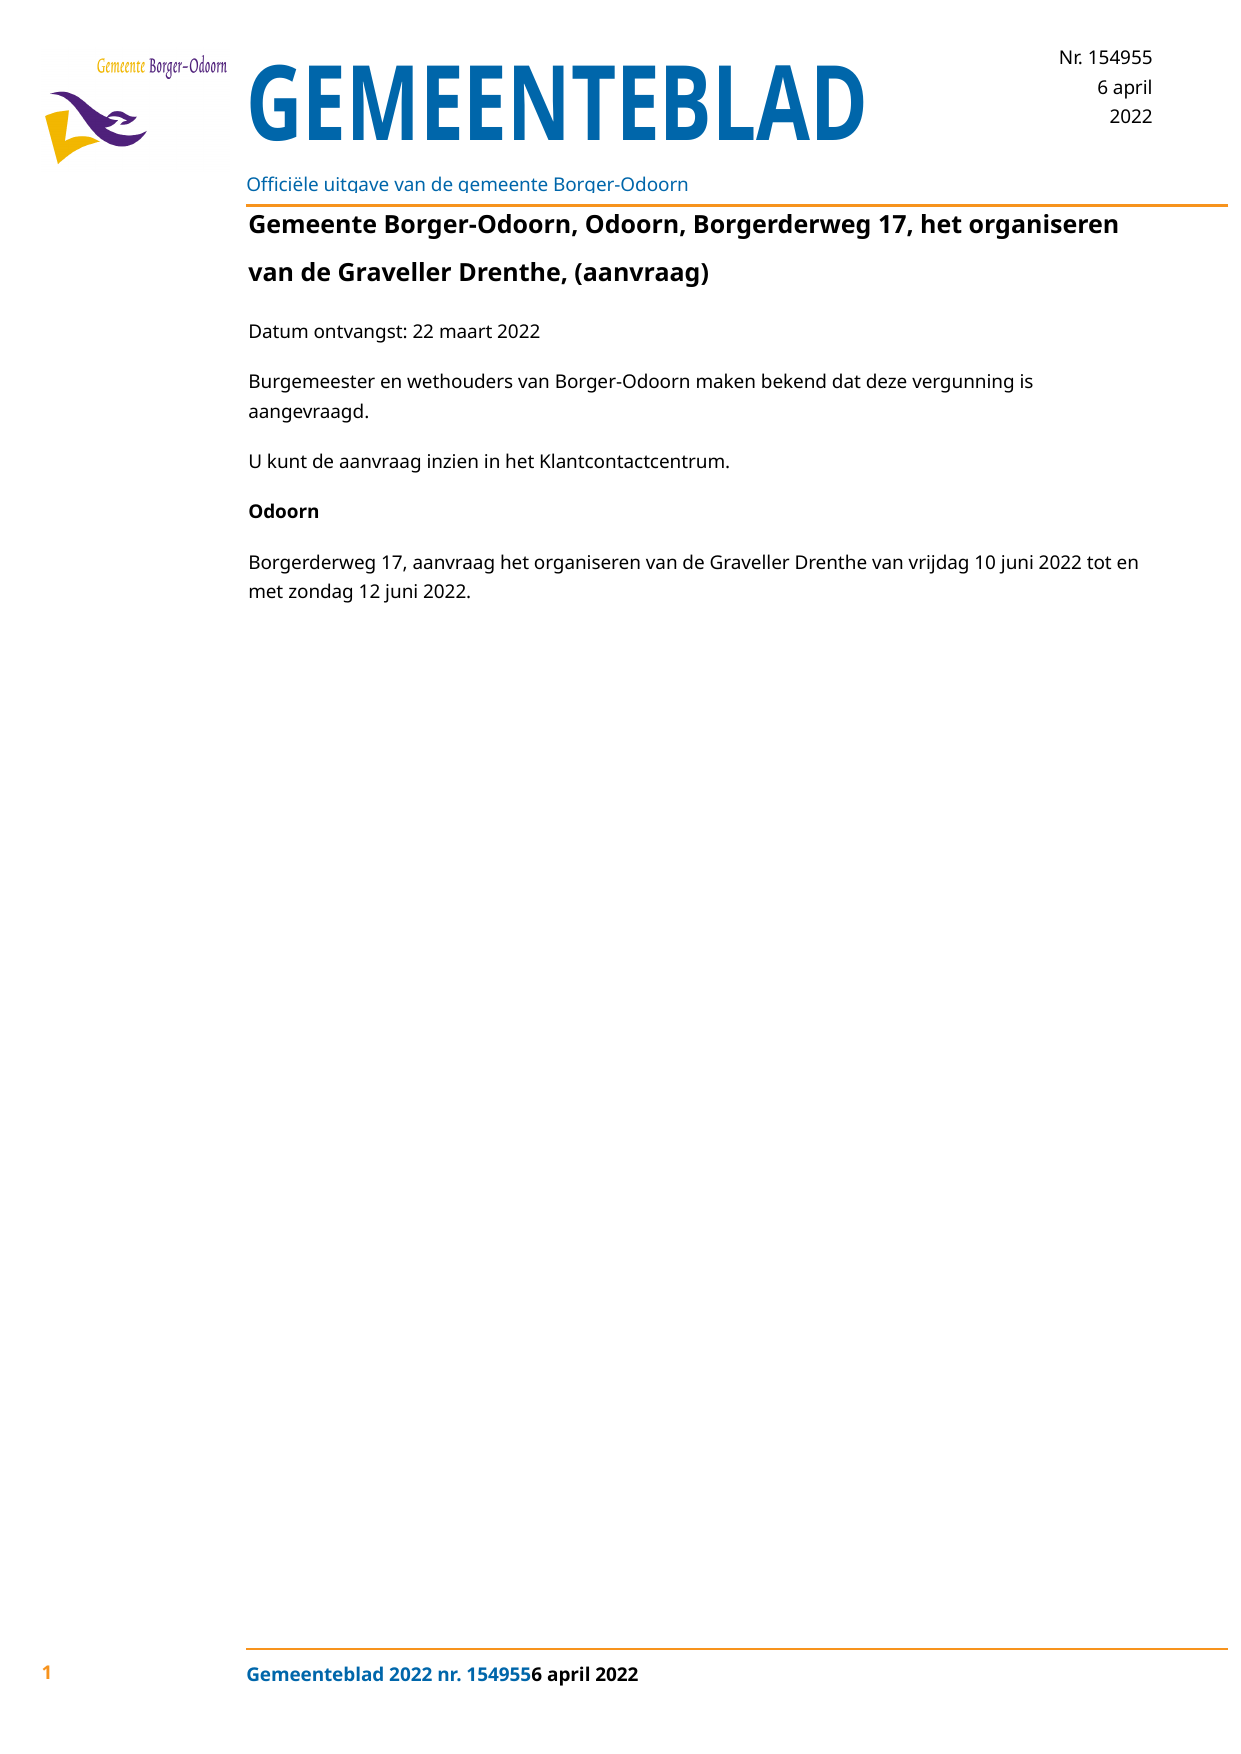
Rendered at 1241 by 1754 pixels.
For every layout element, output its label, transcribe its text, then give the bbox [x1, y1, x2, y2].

text Burgemeester en wethouders van Borger-Odoorn maken bekend dat deze vergunning is aangevraagd. [248, 368, 1152, 424]
text Gemeente Borger-Odoorn, Odoorn, Borgerderweg 17, het organiseren van de Graveller Drenthe, (aanvraag) [248, 207, 1152, 288]
text Odoorn [248, 499, 1152, 524]
text Datum ontvangst: 22 maart 2022 [248, 318, 1152, 344]
text U kunt de aanvraag inzien in het Klantcontactcentrum. [248, 448, 1152, 474]
picture [41, 47, 231, 172]
text Borgerderweg 17, aanvraag het organiseren van de Graveller Drenthe van vrijdag 10 juni 2022 tot en met zondag 12 juni 2022. [248, 549, 1152, 604]
